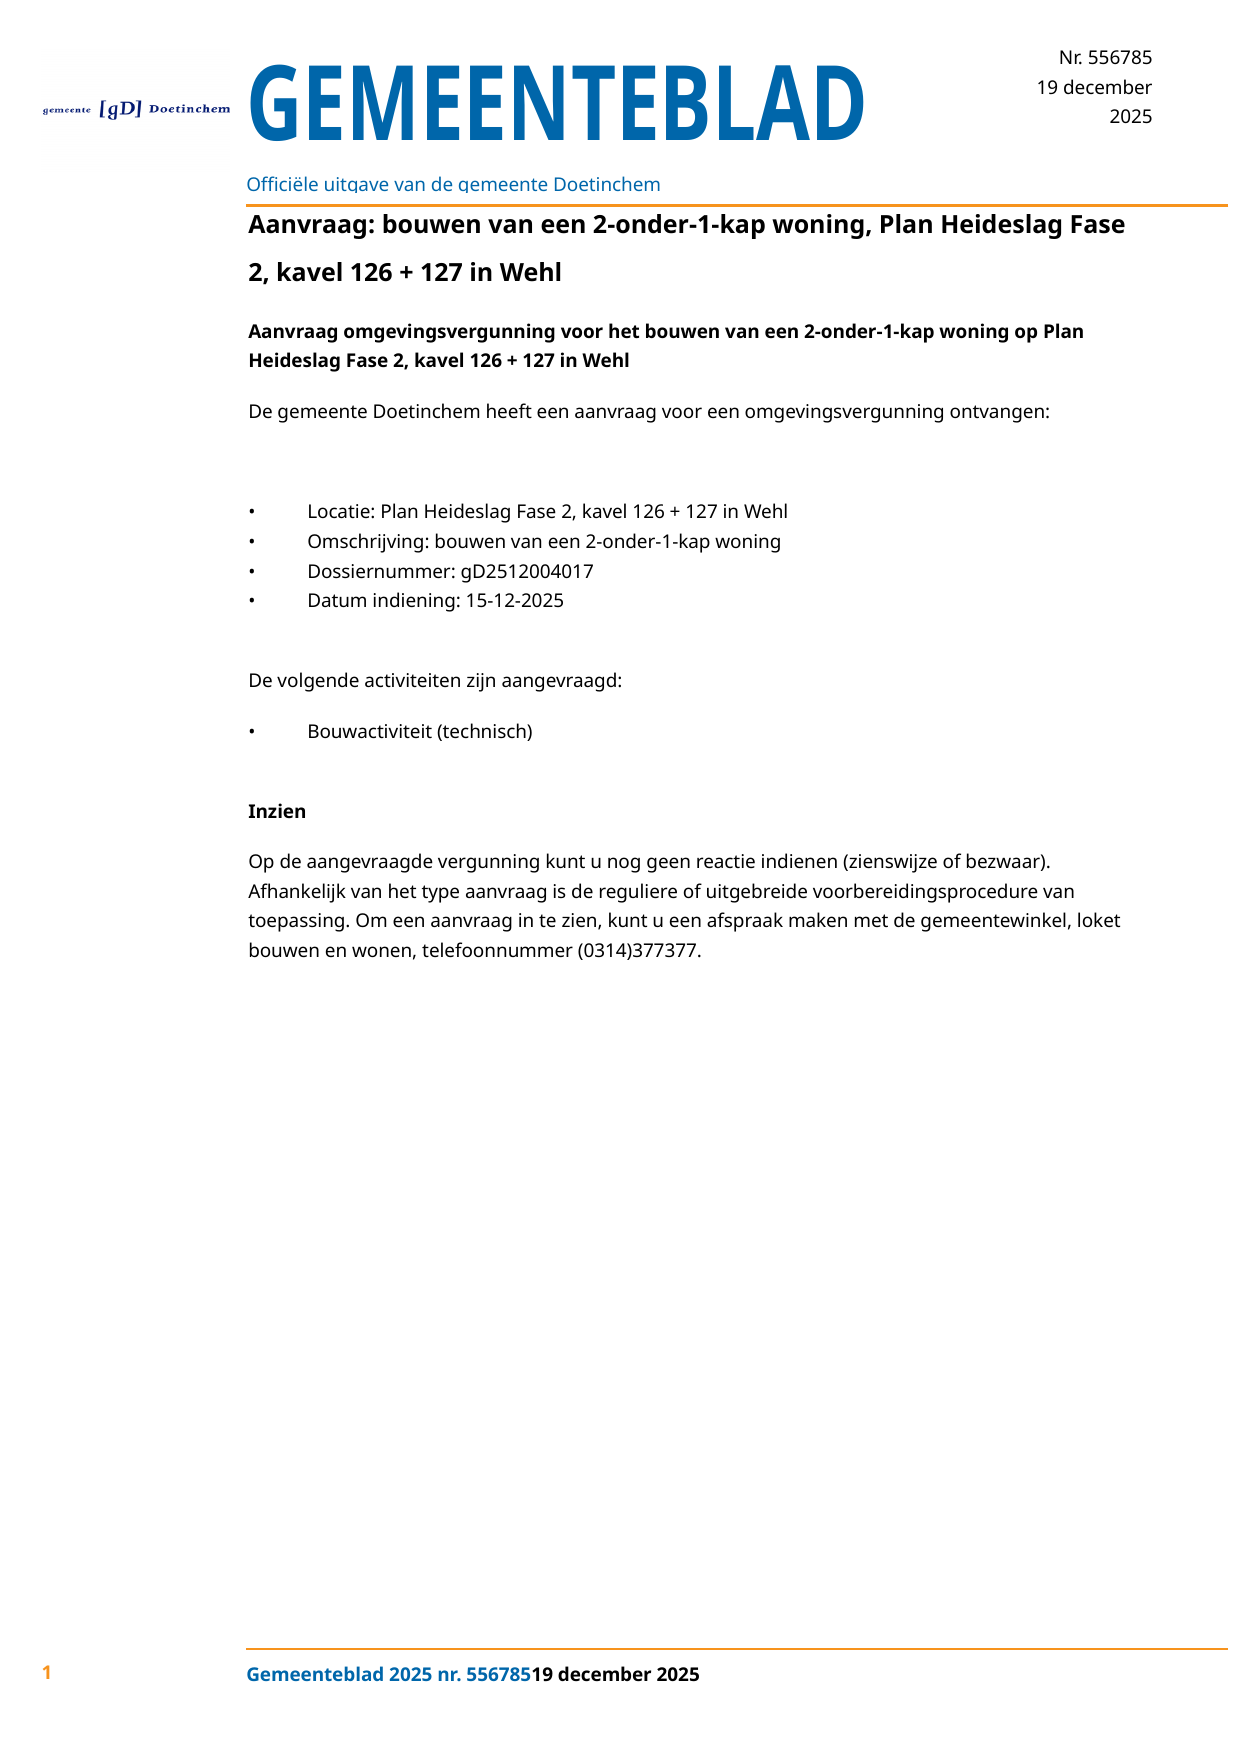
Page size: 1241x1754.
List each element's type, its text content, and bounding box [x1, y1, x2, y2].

list Bouwactiviteit (technisch) [248, 718, 1152, 744]
list Omschrijving: bouwen van een 2-onder-1-kap woning [248, 528, 1152, 554]
picture [41, 47, 231, 172]
text De gemeente Doetinchem heeft een aanvraag voor een omgevingsvergunning ontvangen: [248, 398, 1152, 424]
list Dossiernummer: gD2512004017 [248, 558, 1152, 584]
list Locatie: Plan Heideslag Fase 2, kavel 126 + 127 in Wehl [248, 499, 1152, 524]
text De volgende activiteiten zijn aangevraagd: [248, 667, 1152, 693]
list Datum indiening: 15-12-2025 [248, 587, 1152, 613]
text Aanvraag: bouwen van een 2-onder-1-kap woning, Plan Heideslag Fase 2, kavel 126 + 127 in Wehl [248, 207, 1152, 288]
text Op de aangevraagde vergunning kunt u nog geen reactie indienen (zienswijze of bezwaar). Afhankelijk van het type aanvraag is de reguliere of uitgebreide voorbereidingsprocedure van toepassing. Om een aanvraag in te zien, kunt u een afspraak maken met de gemeentewinkel, loket bouwen en wonen, telefoonnummer (0314)377377. [248, 848, 1152, 963]
text Aanvraag omgevingsvergunning voor het bouwen van een 2-onder-1-kap woning op Plan Heideslag Fase 2, kavel 126 + 127 in Wehl [248, 318, 1152, 373]
text Inzien [248, 798, 1152, 824]
